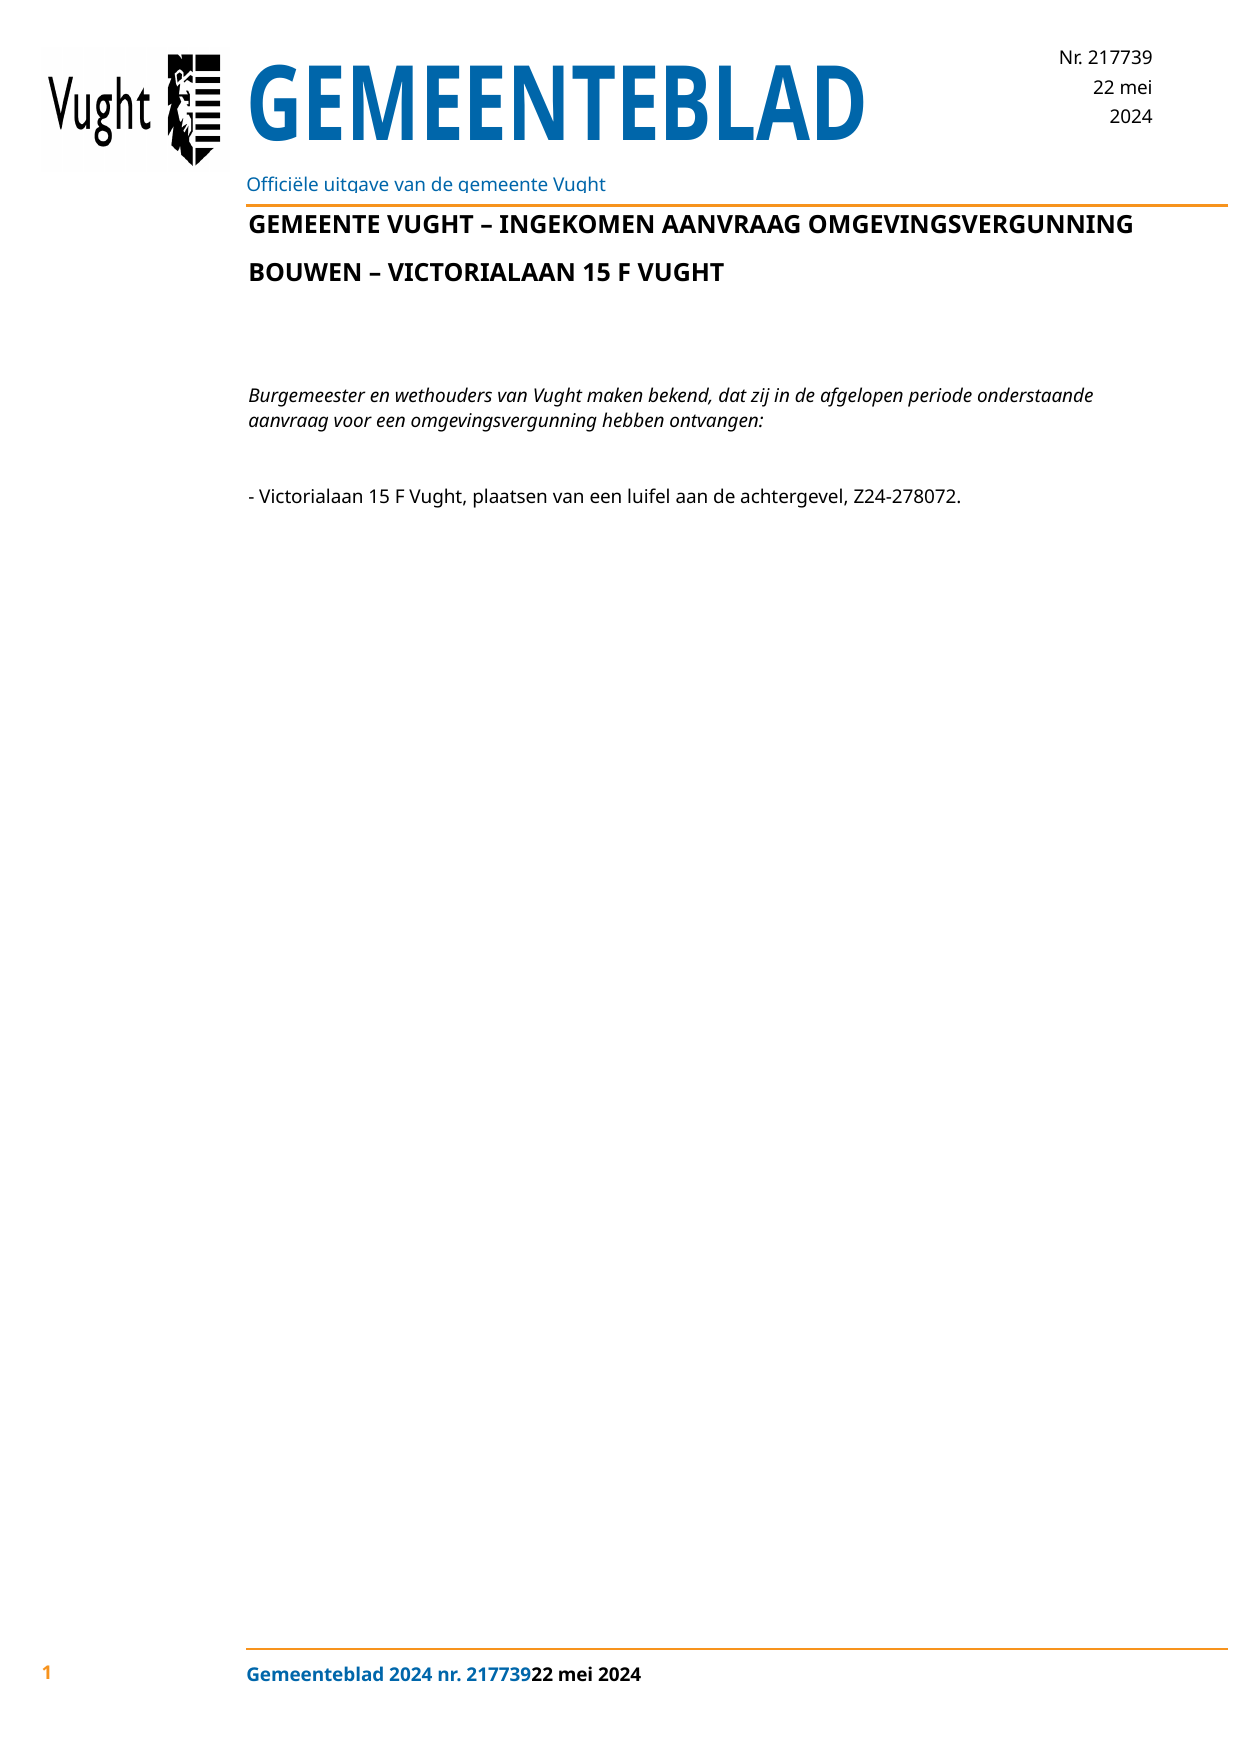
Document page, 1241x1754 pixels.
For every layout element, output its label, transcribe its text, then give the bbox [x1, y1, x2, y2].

text GEMEENTE VUGHT – INGEKOMEN AANVRAAG OMGEVINGSVERGUNNING BOUWEN – VICTORIALAAN 15 F VUGHT [248, 207, 1152, 288]
text Burgemeester en wethouders van Vught maken bekend, dat zij in de afgelopen periode onderstaande aanvraag voor een omgevingsvergunning hebben ontvangen: [248, 382, 1152, 433]
text - Victorialaan 15 F Vught, plaatsen van een luifel aan de achtergevel, Z24-278072. [248, 484, 1152, 509]
picture [41, 47, 231, 172]
